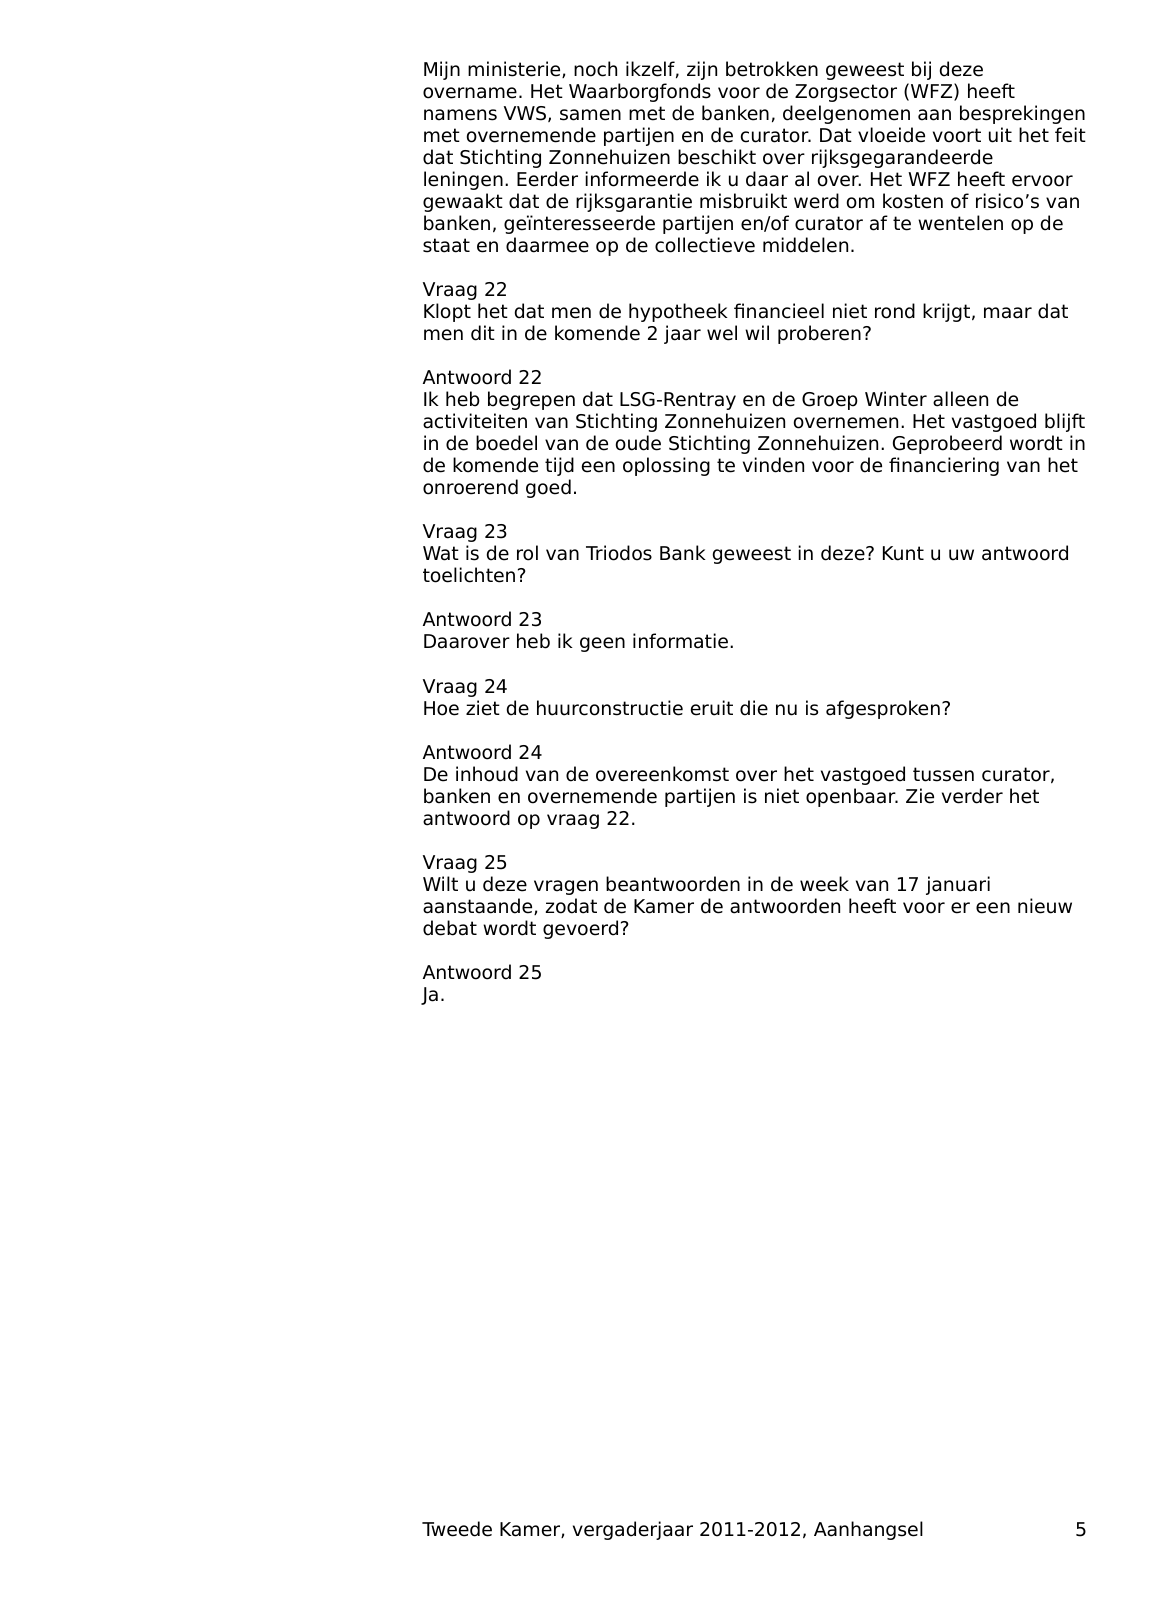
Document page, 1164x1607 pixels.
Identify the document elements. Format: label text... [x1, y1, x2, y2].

text Antwoord 22 [422, 367, 1087, 389]
text Vraag 25 [422, 852, 1087, 874]
text Daarover heb ik geen informatie. [422, 631, 1087, 653]
text Ik heb begrepen dat LSG-Rentray en de Groep Winter alleen de activiteiten van Stichting Zonnehuizen overnemen. Het vastgoed blijft in de boedel van de oude Stichting Zonnehuizen. Geprobeerd wordt in de komende tijd een oplossing te vinden voor de financiering van het onroerend goed. [422, 389, 1087, 499]
text Antwoord 23 [422, 609, 1087, 631]
text Wilt u deze vragen beantwoorden in de week van 17 januari aanstaande, zodat de Kamer de antwoorden heeft voor er een nieuw debat wordt gevoerd? [422, 874, 1087, 940]
text Mijn ministerie, noch ikzelf, zijn betrokken geweest bij deze overname. Het Waarborgfonds voor de Zorgsector (WFZ) heeft namens VWS, samen met de banken, deelgenomen aan besprekingen met overnemende partijen en de curator. Dat vloeide voort uit het feit dat Stichting Zonnehuizen beschikt over rijksgegarandeerde leningen. Eerder informeerde ik u daar al over. Het WFZ heeft ervoor gewaakt dat de rijksgarantie misbruikt werd om kosten of risico’s van banken, geïnteresseerde partijen en/of curator af te wentelen op de staat en daarmee op de collectieve middelen. [422, 59, 1087, 257]
text Vraag 22 [422, 279, 1087, 301]
text Ja. [422, 984, 1087, 1006]
text Hoe ziet de huurconstructie eruit die nu is afgesproken? [422, 697, 1087, 719]
text Vraag 23 [422, 521, 1087, 543]
text Klopt het dat men de hypotheek financieel niet rond krijgt, maar dat men dit in de komende 2 jaar wel wil proberen? [422, 301, 1087, 345]
text Vraag 24 [422, 676, 1087, 697]
text Antwoord 25 [422, 962, 1087, 984]
text De inhoud van de overeenkomst over het vastgoed tussen curator, banken en overnemende partijen is niet openbaar. Zie verder het antwoord op vraag 22. [422, 764, 1087, 829]
text Antwoord 24 [422, 742, 1087, 764]
text Wat is de rol van Triodos Bank geweest in deze? Kunt u uw antwoord toelichten? [422, 543, 1087, 587]
